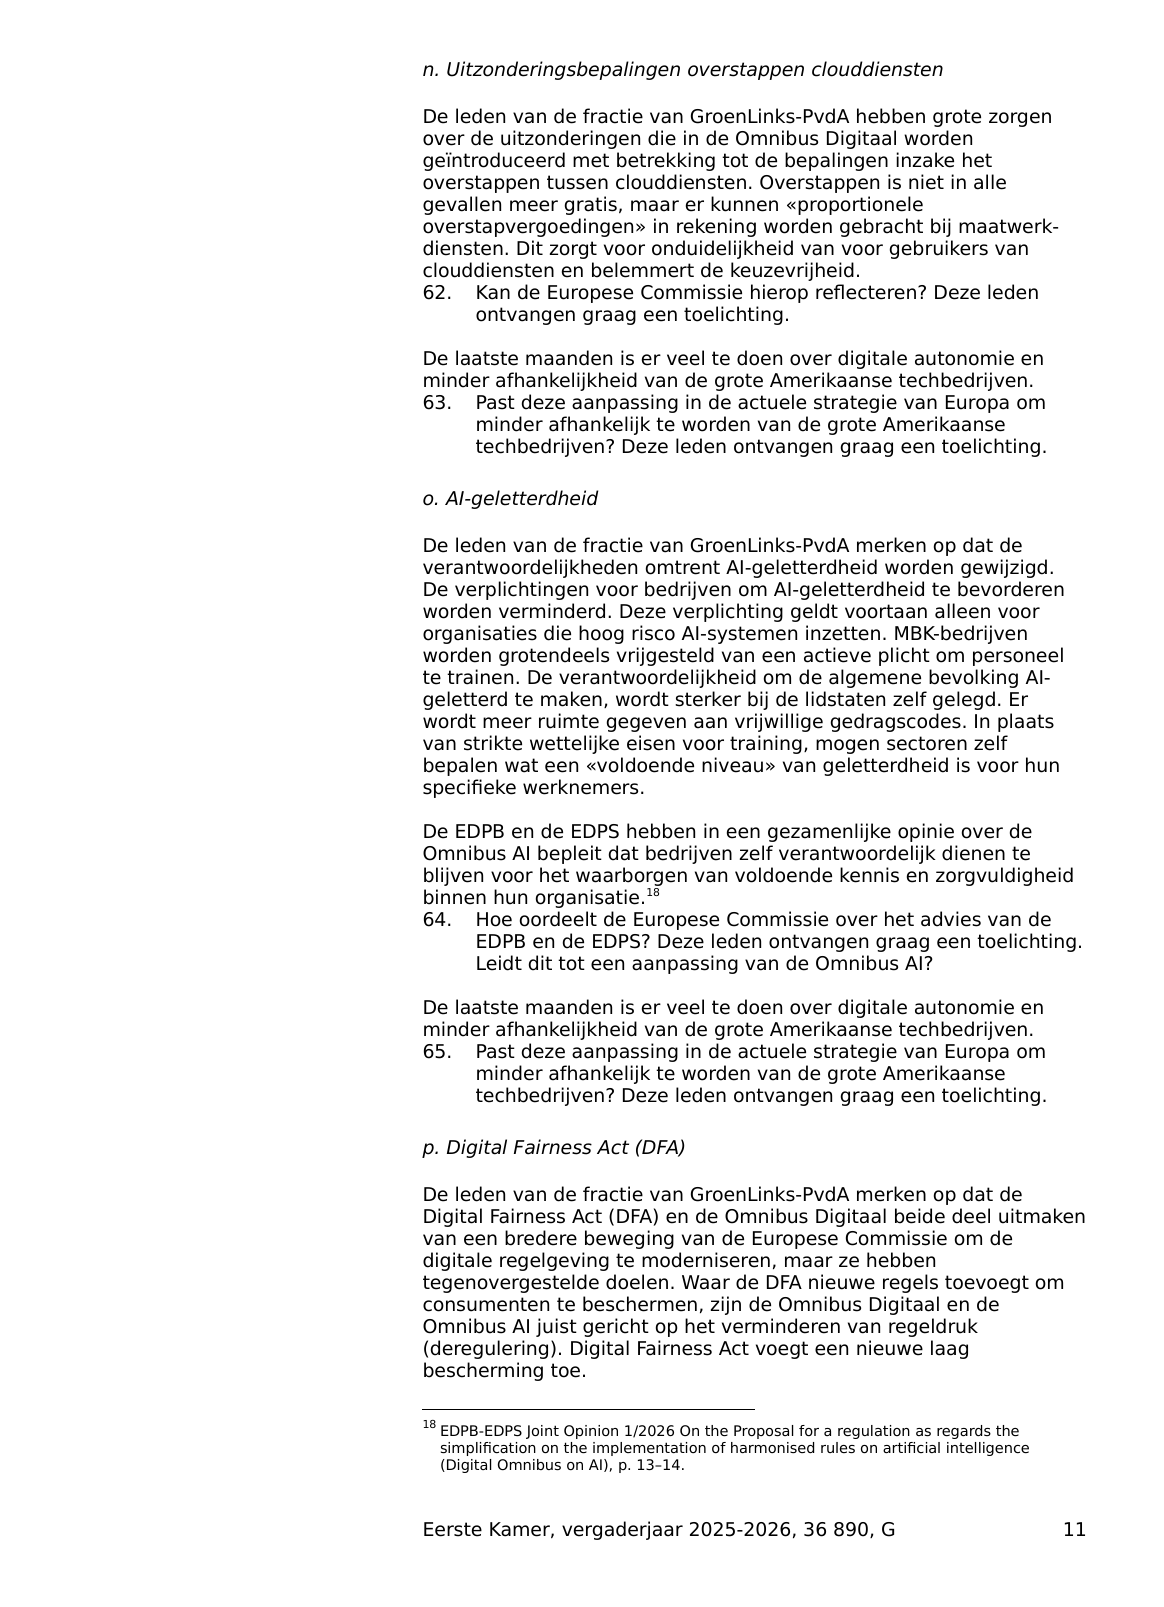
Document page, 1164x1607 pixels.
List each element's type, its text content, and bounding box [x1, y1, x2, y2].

text EDPB-EDPS Joint Opinion 1/2026 On the Proposal for a regulation as regards the simplification on the implementation of harmonised rules on artificial intelligence (Digital Omnibus on AI), p. 13–14. [422, 1418, 1087, 1474]
text 62. Kan de Europese Commissie hierop reflecteren? Deze leden ontvangen graag een toelichting. [422, 282, 1087, 326]
text De leden van de fractie van GroenLinks-PvdA merken op dat de Digital Fairness Act (DFA) en de Omnibus Digitaal beide deel uitmaken van een bredere beweging van de Europese Commissie om de digitale regelgeving te moderniseren, maar ze hebben tegenovergestelde doelen. Waar de DFA nieuwe regels toevoegt om consumenten te beschermen, zijn de Omnibus Digitaal en de Omnibus AI juist gericht op het verminderen van regeldruk (deregulering). Digital Fairness Act voegt een nieuwe laag bescherming toe. [422, 1184, 1087, 1382]
text De leden van de fractie van GroenLinks-PvdA merken op dat de verantwoordelijkheden omtrent AI-geletterdheid worden gewijzigd. De verplichtingen voor bedrijven om AI-geletterdheid te bevorderen worden verminderd. Deze verplichting geldt voortaan alleen voor organisaties die hoog risco AI-systemen inzetten. MBK-bedrijven worden grotendeels vrijgesteld van een actieve plicht om personeel te trainen. De verantwoordelijkheid om de algemene bevolking AI-geletterd te maken, wordt sterker bij de lidstaten zelf gelegd. Er wordt meer ruimte gegeven aan vrijwillige gedragscodes. In plaats van strikte wettelijke eisen voor training, mogen sectoren zelf bepalen wat een «voldoende niveau» van geletterdheid is voor hun specifieke werknemers. [422, 535, 1087, 799]
text De EDPB en de EDPS hebben in een gezamenlijke opinie over de Omnibus AI bepleit dat bedrijven zelf verantwoordelijk dienen te blijven voor het waarborgen van voldoende kennis en zorgvuldigheid binnen hun organisatie. [422, 821, 1087, 909]
text De leden van de fractie van GroenLinks-PvdA hebben grote zorgen over de uitzonderingen die in de Omnibus Digitaal worden geïntroduceerd met betrekking tot de bepalingen inzake het overstappen tussen clouddiensten. Overstappen is niet in alle gevallen meer gratis, maar er kunnen «proportionele overstapvergoedingen» in rekening worden gebracht bij maatwerk-diensten. Dit zorgt voor onduidelijkheid van voor gebruikers van clouddiensten en belemmert de keuzevrijheid. [422, 106, 1087, 282]
text 65. Past deze aanpassing in de actuele strategie van Europa om minder afhankelijk te worden van de grote Amerikaanse techbedrijven? Deze leden ontvangen graag een toelichting. [422, 1041, 1087, 1107]
text 63. Past deze aanpassing in de actuele strategie van Europa om minder afhankelijk te worden van de grote Amerikaanse techbedrijven? Deze leden ontvangen graag een toelichting. [422, 392, 1087, 458]
subtitle n. Uitzonderingsbepalingen overstappen clouddiensten [422, 59, 1087, 81]
text De laatste maanden is er veel te doen over digitale autonomie en minder afhankelijkheid van de grote Amerikaanse techbedrijven. [422, 997, 1087, 1041]
subtitle o. AI-geletterdheid [422, 488, 1087, 510]
subtitle p. Digital Fairness Act (DFA) [422, 1137, 1087, 1159]
text De laatste maanden is er veel te doen over digitale autonomie en minder afhankelijkheid van de grote Amerikaanse techbedrijven. [422, 348, 1087, 392]
text 64. Hoe oordeelt de Europese Commissie over het advies van de EDPB en de EDPS? Deze leden ontvangen graag een toelichting. Leidt dit tot een aanpassing van de Omnibus AI? [422, 909, 1087, 975]
